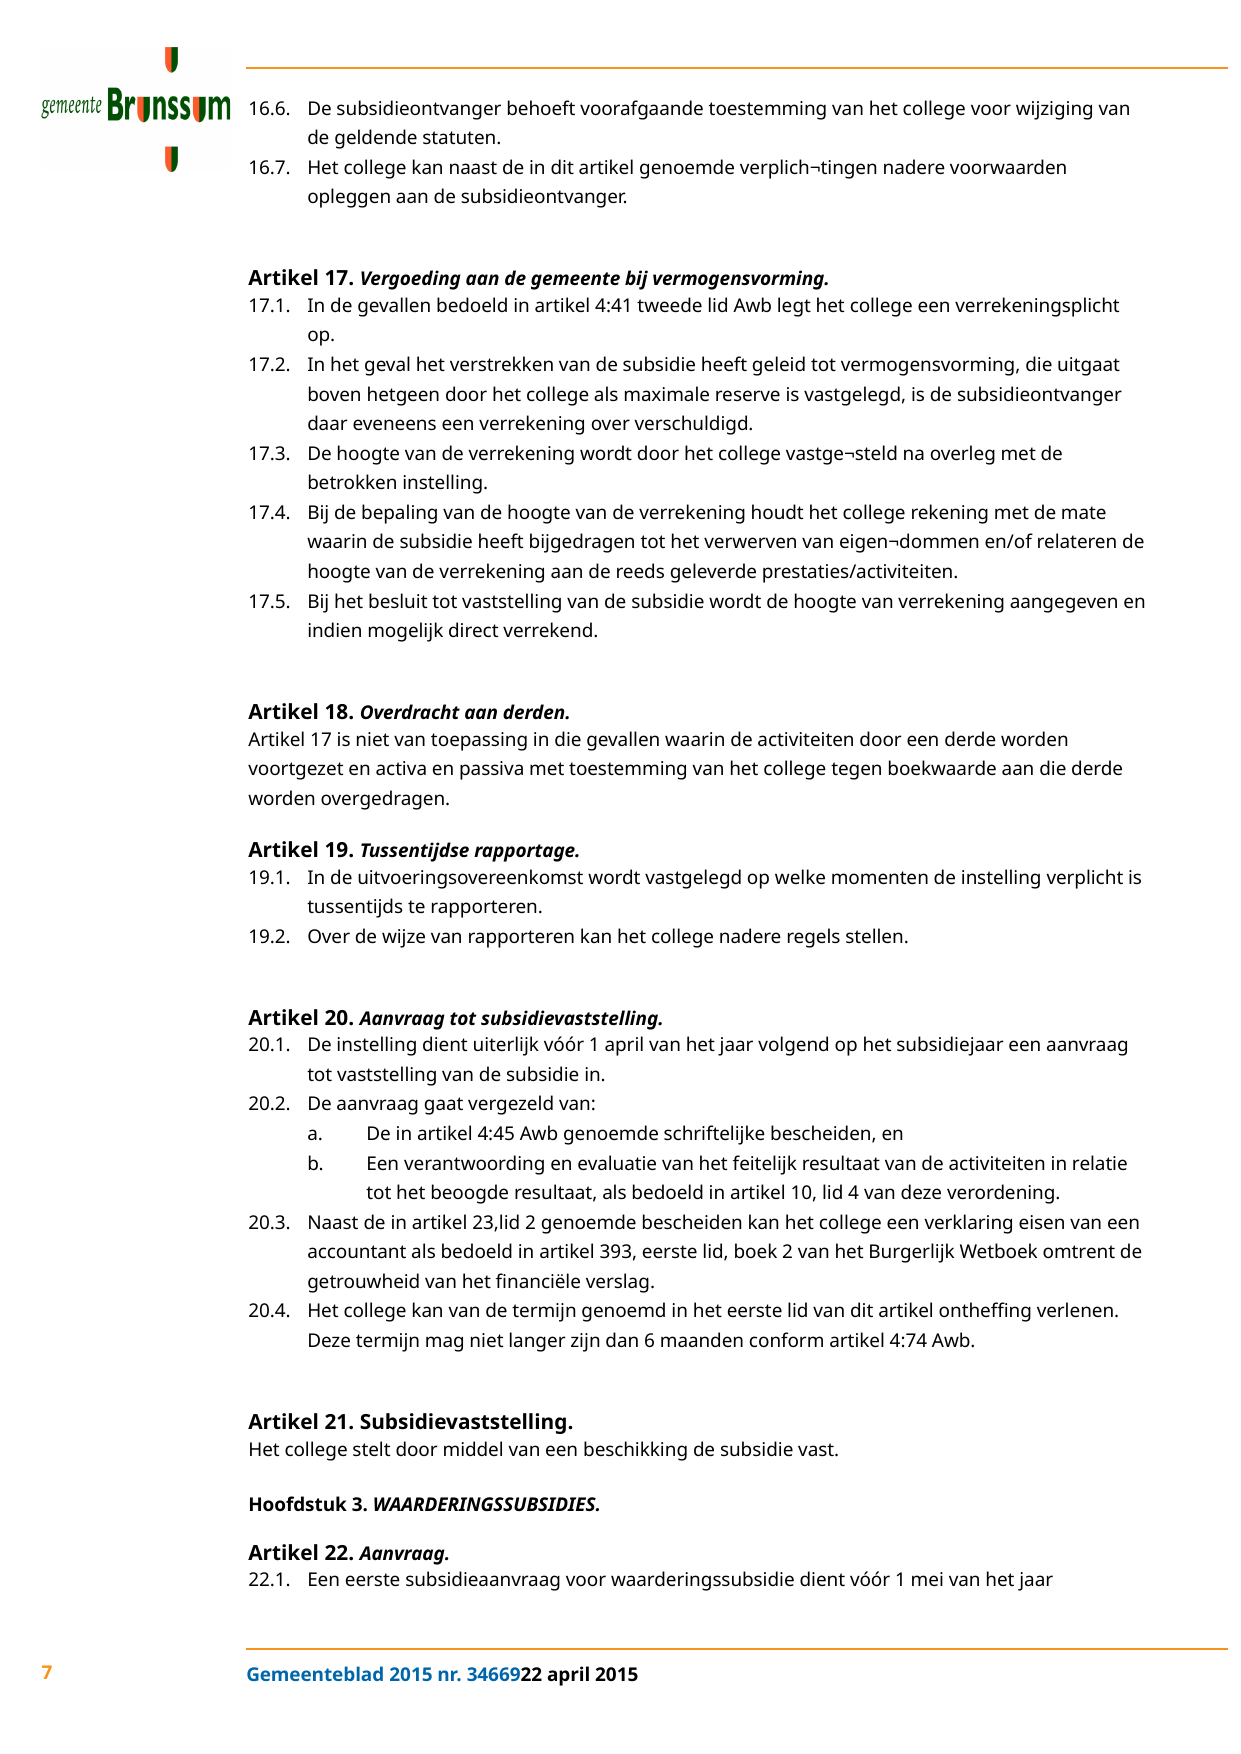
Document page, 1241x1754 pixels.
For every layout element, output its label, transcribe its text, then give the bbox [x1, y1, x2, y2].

list Over de wijze van rapporteren kan het college nadere regels stellen. [248, 923, 1152, 949]
list Een verantwoording en evaluatie van het feitelijk resultaat van de activiteiten in relatie tot het beoogde resultaat, als bedoeld in artikel 10, lid 4 van deze verordening. [307, 1150, 1152, 1205]
list Naast de in artikel 23,lid 2 genoemde bescheiden kan het college een verklaring eisen van een accountant als bedoeld in artikel 393, eerste lid, boek 2 van het Burgerlijk Wetboek omtrent de getrouwheid van het financiële verslag. [248, 1209, 1152, 1294]
list In de gevallen bedoeld in artikel 4:41 tweede lid Awb legt het college een verrekeningsplicht op. [248, 292, 1152, 347]
text Hoofdstuk 3. WAARDERINGSSUBSIDIES. [248, 1491, 1152, 1517]
list De hoogte van de verrekening wordt door het college vastge¬steld na overleg met de betrokken instelling. [248, 440, 1152, 495]
text Het college stelt door middel van een beschikking de subsidie vast. [248, 1436, 1152, 1461]
list De in artikel 4:45 Awb genoemde schriftelijke bescheiden, en [307, 1120, 1152, 1146]
list Een eerste subsidieaanvraag voor waarderingssubsidie dient vóór 1 mei van het jaar [248, 1566, 1152, 1592]
list De subsidieontvanger behoeft voorafgaande toestemming van het college voor wijziging van de geldende statuten. [248, 95, 1152, 150]
list De instelling dient uiterlijk vóór 1 april van het jaar volgend op het subsidiejaar een aanvraag tot vaststelling van de subsidie in. [248, 1031, 1152, 1087]
list Het college kan naast de in dit artikel genoemde verplich¬tingen nadere voorwaarden opleggen aan de subsidieontvanger. [248, 154, 1152, 209]
list Bij de bepaling van de hoogte van de verrekening houdt het college rekening met de mate waarin de subsidie heeft bijgedragen tot het verwerven van eigen¬dommen en/of relateren de hoogte van de verrekening aan de reeds geleverde prestaties/activiteiten. [248, 499, 1152, 584]
text Artikel 18. Overdracht aan derden. [248, 697, 1152, 726]
text Artikel 22. Aanvraag. [248, 1538, 1152, 1566]
picture [41, 47, 231, 172]
text Artikel 17. Vergoeding aan de gemeente bij vermogensvorming. [248, 263, 1152, 292]
list De aanvraag gaat vergezeld van: [248, 1091, 1152, 1116]
text Artikel 19. Tussentijdse rapportage. [248, 835, 1152, 864]
text Artikel 21. Subsidievaststelling. [248, 1407, 1152, 1436]
list In de uitvoeringsovereenkomst wordt vastgelegd op welke momenten de instelling verplicht is tussentijds te rapporteren. [248, 864, 1152, 919]
list Het college kan van de termijn genoemd in het eerste lid van dit artikel ontheffing verlenen. Deze termijn mag niet langer zijn dan 6 maanden conform artikel 4:74 Awb. [248, 1298, 1152, 1353]
list In het geval het verstrekken van de subsidie heeft geleid tot vermogensvorming, die uitgaat boven hetgeen door het college als maximale reserve is vastgelegd, is de subsidieontvanger daar eveneens een verrekening over verschuldigd. [248, 351, 1152, 436]
text Artikel 20. Aanvraag tot subsidievaststelling. [248, 1003, 1152, 1031]
list Bij het besluit tot vaststelling van de subsidie wordt de hoogte van verrekening aangegeven en indien mogelijk direct verrekend. [248, 588, 1152, 643]
text Artikel 17 is niet van toepassing in die gevallen waarin de activiteiten door een derde worden voortgezet en activa en passiva met toestemming van het college tegen boekwaarde aan die derde worden overge­dragen. [248, 726, 1152, 811]
